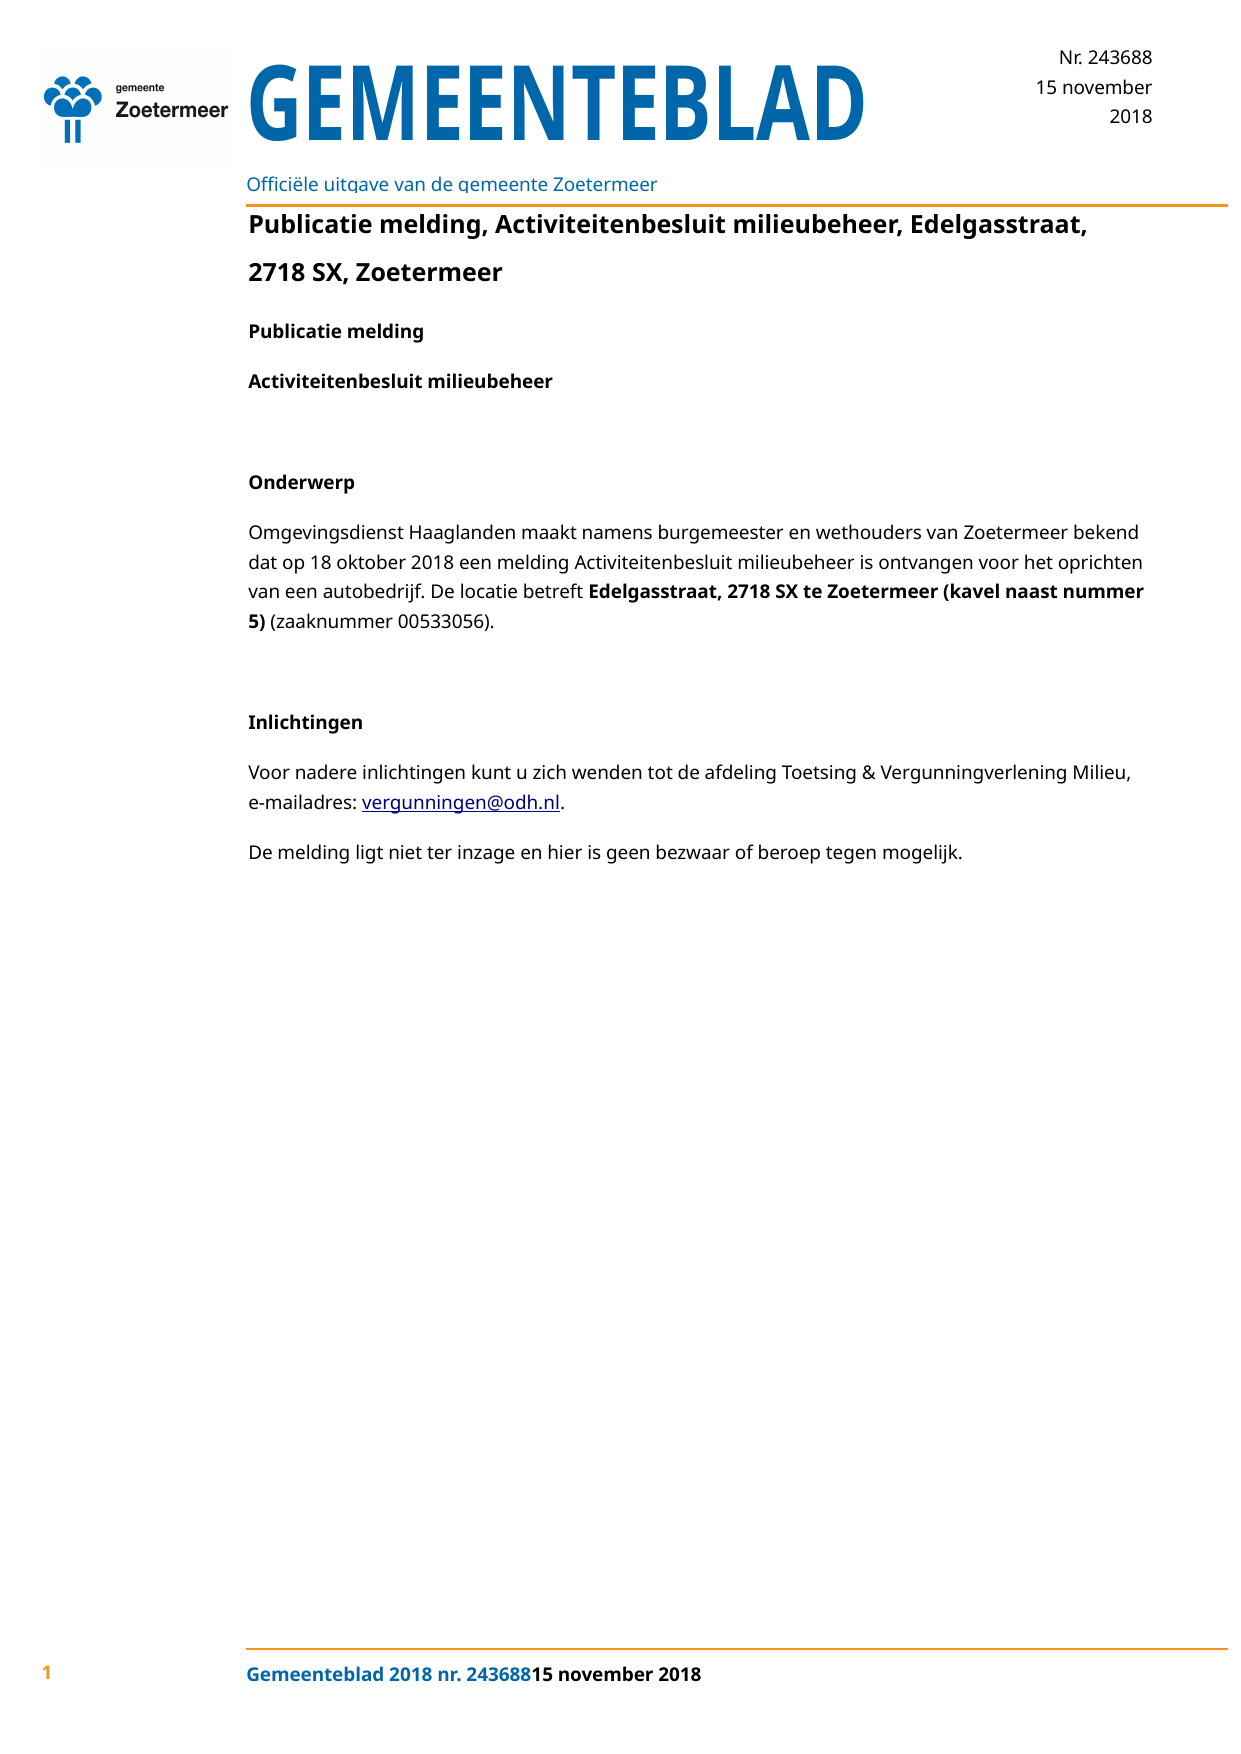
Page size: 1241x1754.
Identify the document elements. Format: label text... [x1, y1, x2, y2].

text Voor nadere inlichtingen kunt u zich wenden tot de afdeling Toetsing & Vergunningverlening Milieu, e-mailadres: vergunningen@odh.nl. [248, 759, 1152, 815]
text De melding ligt niet ter inzage en hier is geen bezwaar of beroep tegen mogelijk. [248, 839, 1152, 865]
text Activiteitenbesluit milieubeheer [248, 368, 1152, 394]
text Inlichtingen [248, 709, 1152, 735]
text Publicatie melding, Activiteitenbesluit milieubeheer, Edelgasstraat, 2718 SX, Zoetermeer [248, 207, 1152, 288]
picture [41, 47, 231, 172]
text Onderwerp [248, 469, 1152, 495]
text Omgevingsdienst Haaglanden maakt namens burgemeester en wethouders van Zoetermeer bekend dat op 18 oktober 2018 een melding Activiteitenbesluit milieubeheer is ontvangen voor het oprichten van een autobedrijf. De locatie betreft Edelgasstraat, 2718 SX te Zoetermeer (kavel naast nummer 5) (zaaknummer 00533056). [248, 519, 1152, 634]
text Publicatie melding [248, 318, 1152, 344]
